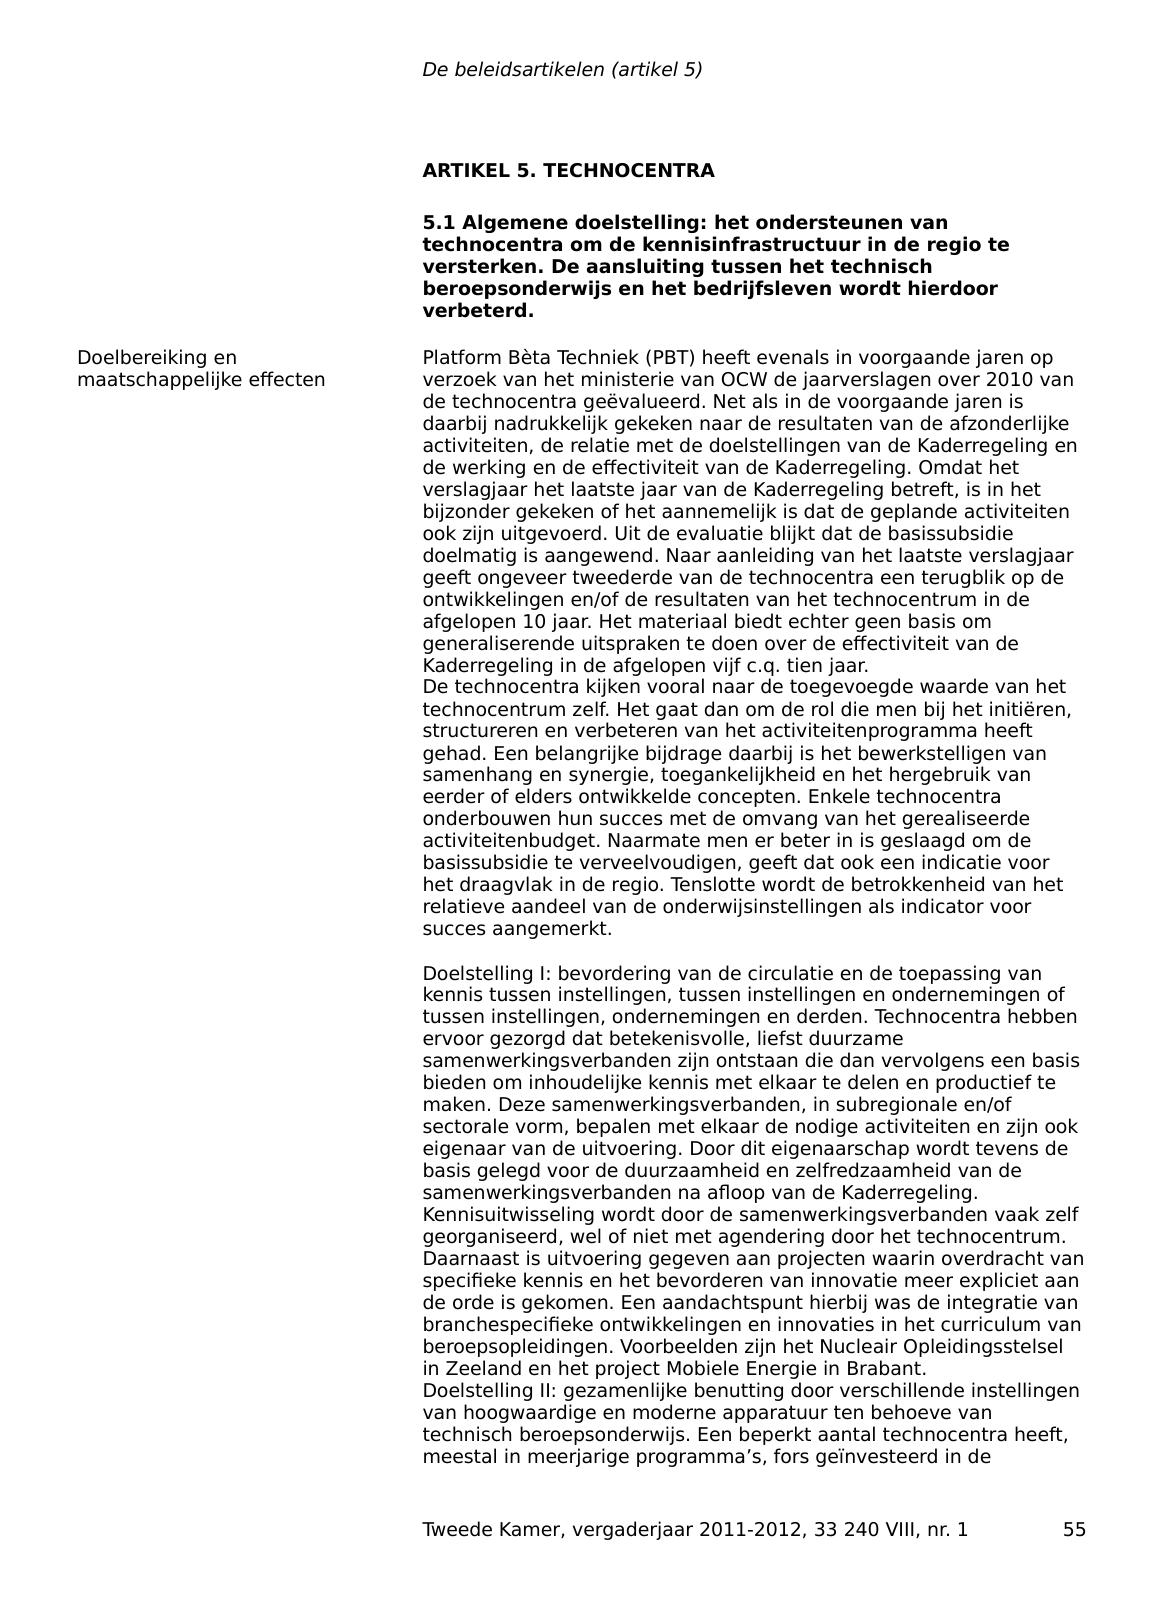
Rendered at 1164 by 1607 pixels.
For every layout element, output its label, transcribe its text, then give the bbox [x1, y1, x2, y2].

text Doelbereiking en maatschappelijke effecten [77, 347, 399, 391]
subtitle 5.1 Algemene doelstelling: het ondersteunen van technocentra om de kennisinfrastructuur in de regio te versterken. De aansluiting tussen het technisch beroepsonderwijs en het bedrijfsleven wordt hierdoor verbeterd. [422, 212, 1087, 322]
text Doelstelling II: gezamenlijke benutting door verschillende instellingen van hoogwaardige en moderne apparatuur ten behoeve van technisch beroepsonderwijs. Een beperkt aantal technocentra heeft, meestal in meerjarige programma’s, fors geïnvesteerd in de [422, 1380, 1087, 1468]
text Platform Bèta Techniek (PBT) heeft evenals in voorgaande jaren op verzoek van het ministerie van OCW de jaarverslagen over 2010 van de technocentra geëvalueerd. Net als in de voorgaande jaren is daarbij nadrukkelijk gekeken naar de resultaten van de afzonderlijke activiteiten, de relatie met de doelstellingen van de Kaderregeling en de werking en de effectiviteit van de Kaderregeling. Omdat het verslagjaar het laatste jaar van de Kaderregeling betreft, is in het bijzonder gekeken of het aannemelijk is dat de geplande activiteiten ook zijn uitgevoerd. Uit de evaluatie blijkt dat de basissubsidie doelmatig is aangewend. Naar aanleiding van het laatste verslagjaar geeft ongeveer tweederde van de technocentra een terugblik op de ontwikkelingen en/of de resultaten van het technocentrum in de afgelopen 10 jaar. Het materiaal biedt echter geen basis om generaliserende uitspraken te doen over de effectiviteit van de Kaderregeling in de afgelopen vijf c.q. tien jaar. [422, 347, 1087, 676]
text De technocentra kijken vooral naar de toegevoegde waarde van het technocentrum zelf. Het gaat dan om de rol die men bij het initiëren, structureren en verbeteren van het activiteitenprogramma heeft gehad. Een belangrijke bijdrage daarbij is het bewerkstelligen van samenhang en synergie, toegankelijkheid en het hergebruik van eerder of elders ontwikkelde concepten. Enkele technocentra onderbouwen hun succes met de omvang van het gerealiseerde activiteitenbudget. Naarmate men er beter in is geslaagd om de basissubsidie te verveelvoudigen, geeft dat ook een indicatie voor het draagvlak in de regio. Tenslotte wordt de betrokkenheid van het relatieve aandeel van de onderwijsinstellingen als indicator voor succes aangemerkt. [422, 676, 1087, 940]
subtitle ARTIKEL 5. TECHNOCENTRA [422, 160, 1087, 182]
text Doelstelling I: bevordering van de circulatie en de toepassing van kennis tussen instellingen, tussen instellingen en ondernemingen of tussen instellingen, ondernemingen en derden. Technocentra hebben ervoor gezorgd dat betekenisvolle, liefst duurzame samenwerkingsverbanden zijn ontstaan die dan vervolgens een basis bieden om inhoudelijke kennis met elkaar te delen en productief te maken. Deze samenwerkingsverbanden, in subregionale en/of sectorale vorm, bepalen met elkaar de nodige activiteiten en zijn ook eigenaar van de uitvoering. Door dit eigenaarschap wordt tevens de basis gelegd voor de duurzaamheid en zelfredzaamheid van de samenwerkingsverbanden na afloop van de Kaderregeling. Kennisuitwisseling wordt door de samenwerkingsverbanden vaak zelf georganiseerd, wel of niet met agendering door het technocentrum. Daarnaast is uitvoering gegeven aan projecten waarin overdracht van specifieke kennis en het bevorderen van innovatie meer expliciet aan de orde is gekomen. Een aandachtspunt hierbij was de integratie van branchespecifieke ontwikkelingen en innovaties in het curriculum van beroepsopleidingen. Voorbeelden zijn het Nucleair Opleidingsstelsel in Zeeland en het project Mobiele Energie in Brabant. [422, 962, 1087, 1380]
